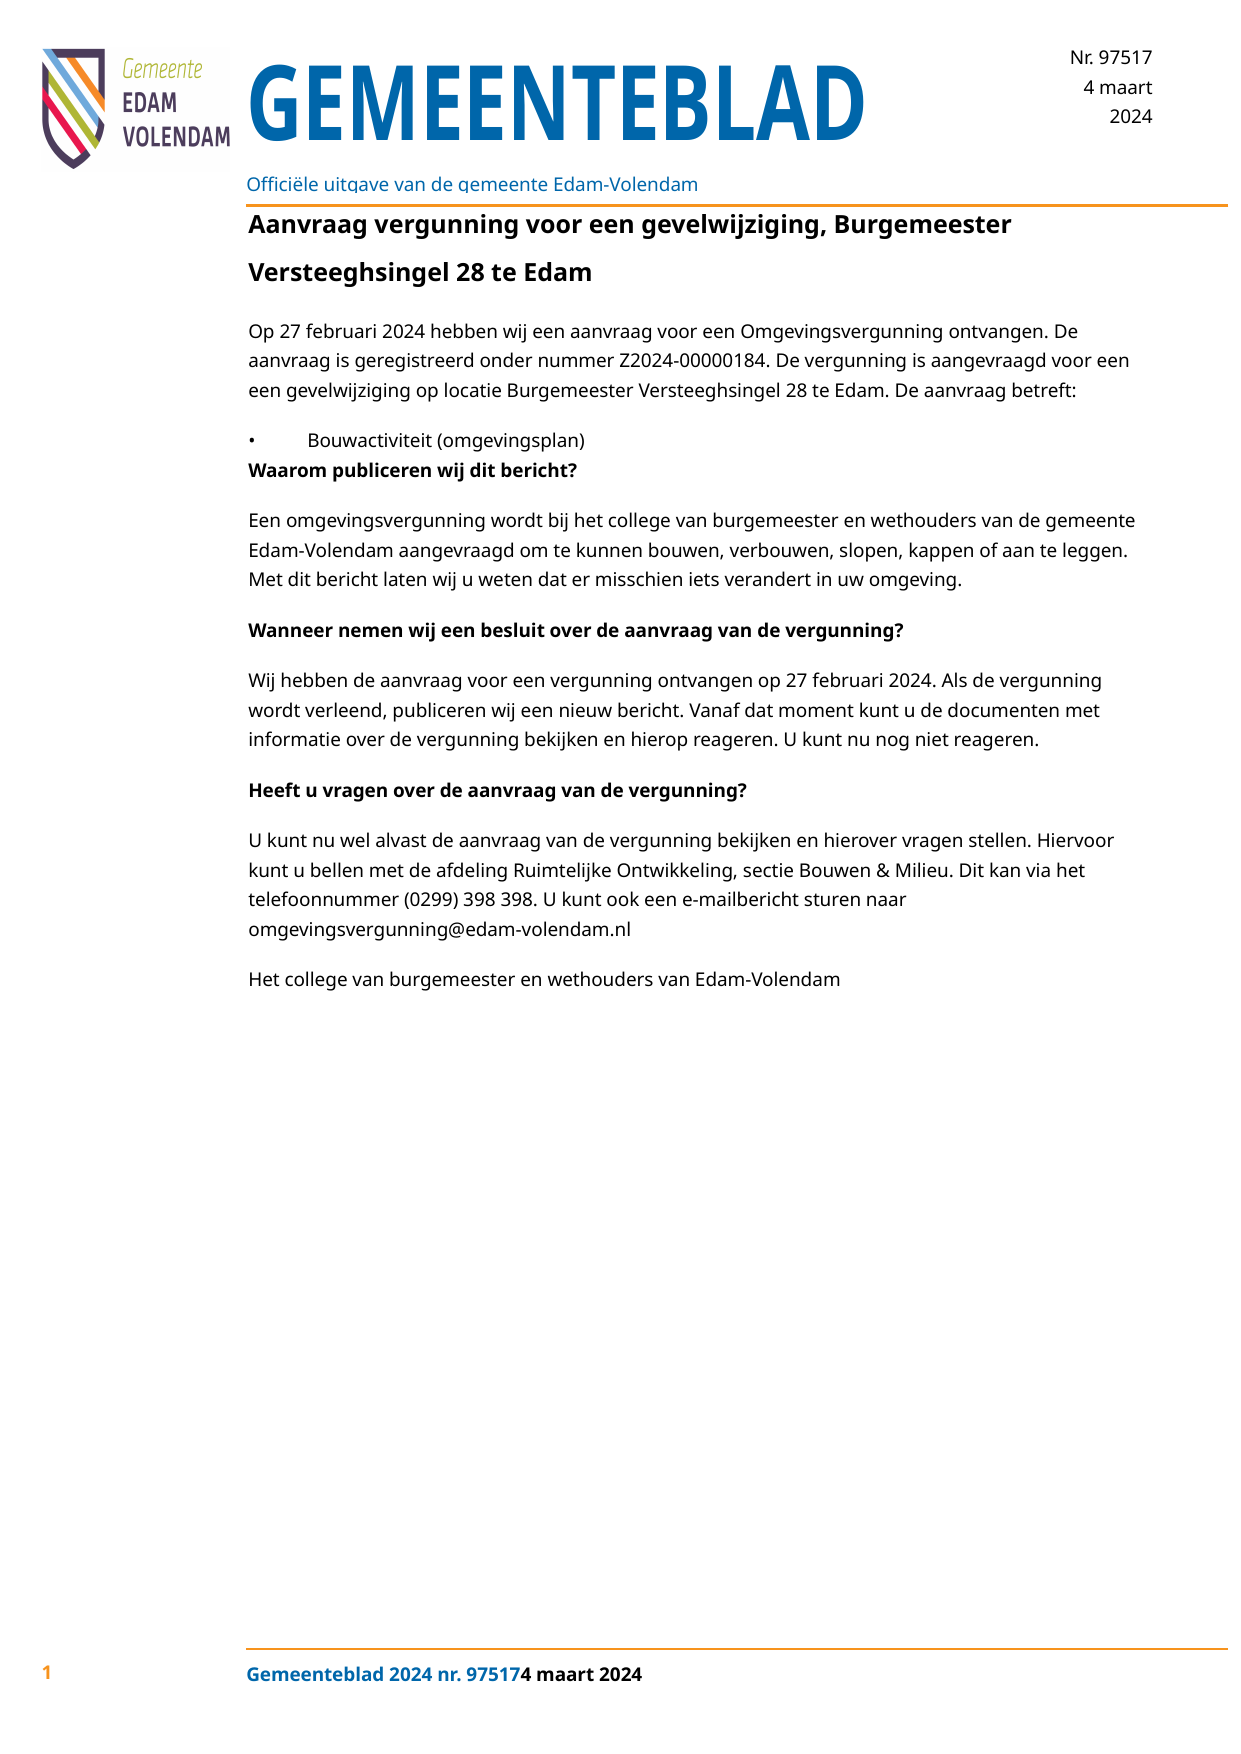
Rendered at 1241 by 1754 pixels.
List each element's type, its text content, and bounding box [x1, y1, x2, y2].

text Een omgevingsvergunning wordt bij het college van burgemeester en wethouders van de gemeente Edam-Volendam aangevraagd om te kunnen bouwen, verbouwen, slopen, kappen of aan te leggen. Met dit bericht laten wij u weten dat er misschien iets verandert in uw omgeving. [248, 507, 1152, 592]
text Op 27 februari 2024 hebben wij een aanvraag voor een Omgevingsvergunning ontvangen. De aanvraag is geregistreerd onder nummer Z2024-00000184. De vergunning is aangevraagd voor een een gevelwijziging op locatie Burgemeester Versteeghsingel 28 te Edam. De aanvraag betreft: [248, 318, 1152, 403]
picture [41, 47, 231, 172]
text U kunt nu wel alvast de aanvraag van de vergunning bekijken en hierover vragen stellen. Hiervoor kunt u bellen met de afdeling Ruimtelijke Ontwikkeling, sectie Bouwen & Milieu. Dit kan via het telefoonnummer (0299) 398 398. U kunt ook een e-mailbericht sturen naar omgevingsvergunning@edam-volendam.nl [248, 827, 1152, 942]
list Bouwactiviteit (omgevingsplan) [248, 427, 1152, 453]
text Aanvraag vergunning voor een gevelwijziging, Burgemeester Versteeghsingel 28 te Edam [248, 207, 1152, 288]
text Waarom publiceren wij dit bericht? [248, 457, 1152, 483]
text Het college van burgemeester en wethouders van Edam-Volendam [248, 967, 1152, 992]
text Wanneer nemen wij een besluit over de aanvraag van de vergunning? [248, 617, 1152, 643]
text Heeft u vragen over de aanvraag van de vergunning? [248, 777, 1152, 803]
text Wij hebben de aanvraag voor een vergunning ontvangen op 27 februari 2024. Als de vergunning wordt verleend, publiceren wij een nieuw bericht. Vanaf dat moment kunt u de documenten met informatie over de vergunning bekijken en hierop reageren. U kunt nu nog niet reageren. [248, 667, 1152, 752]
